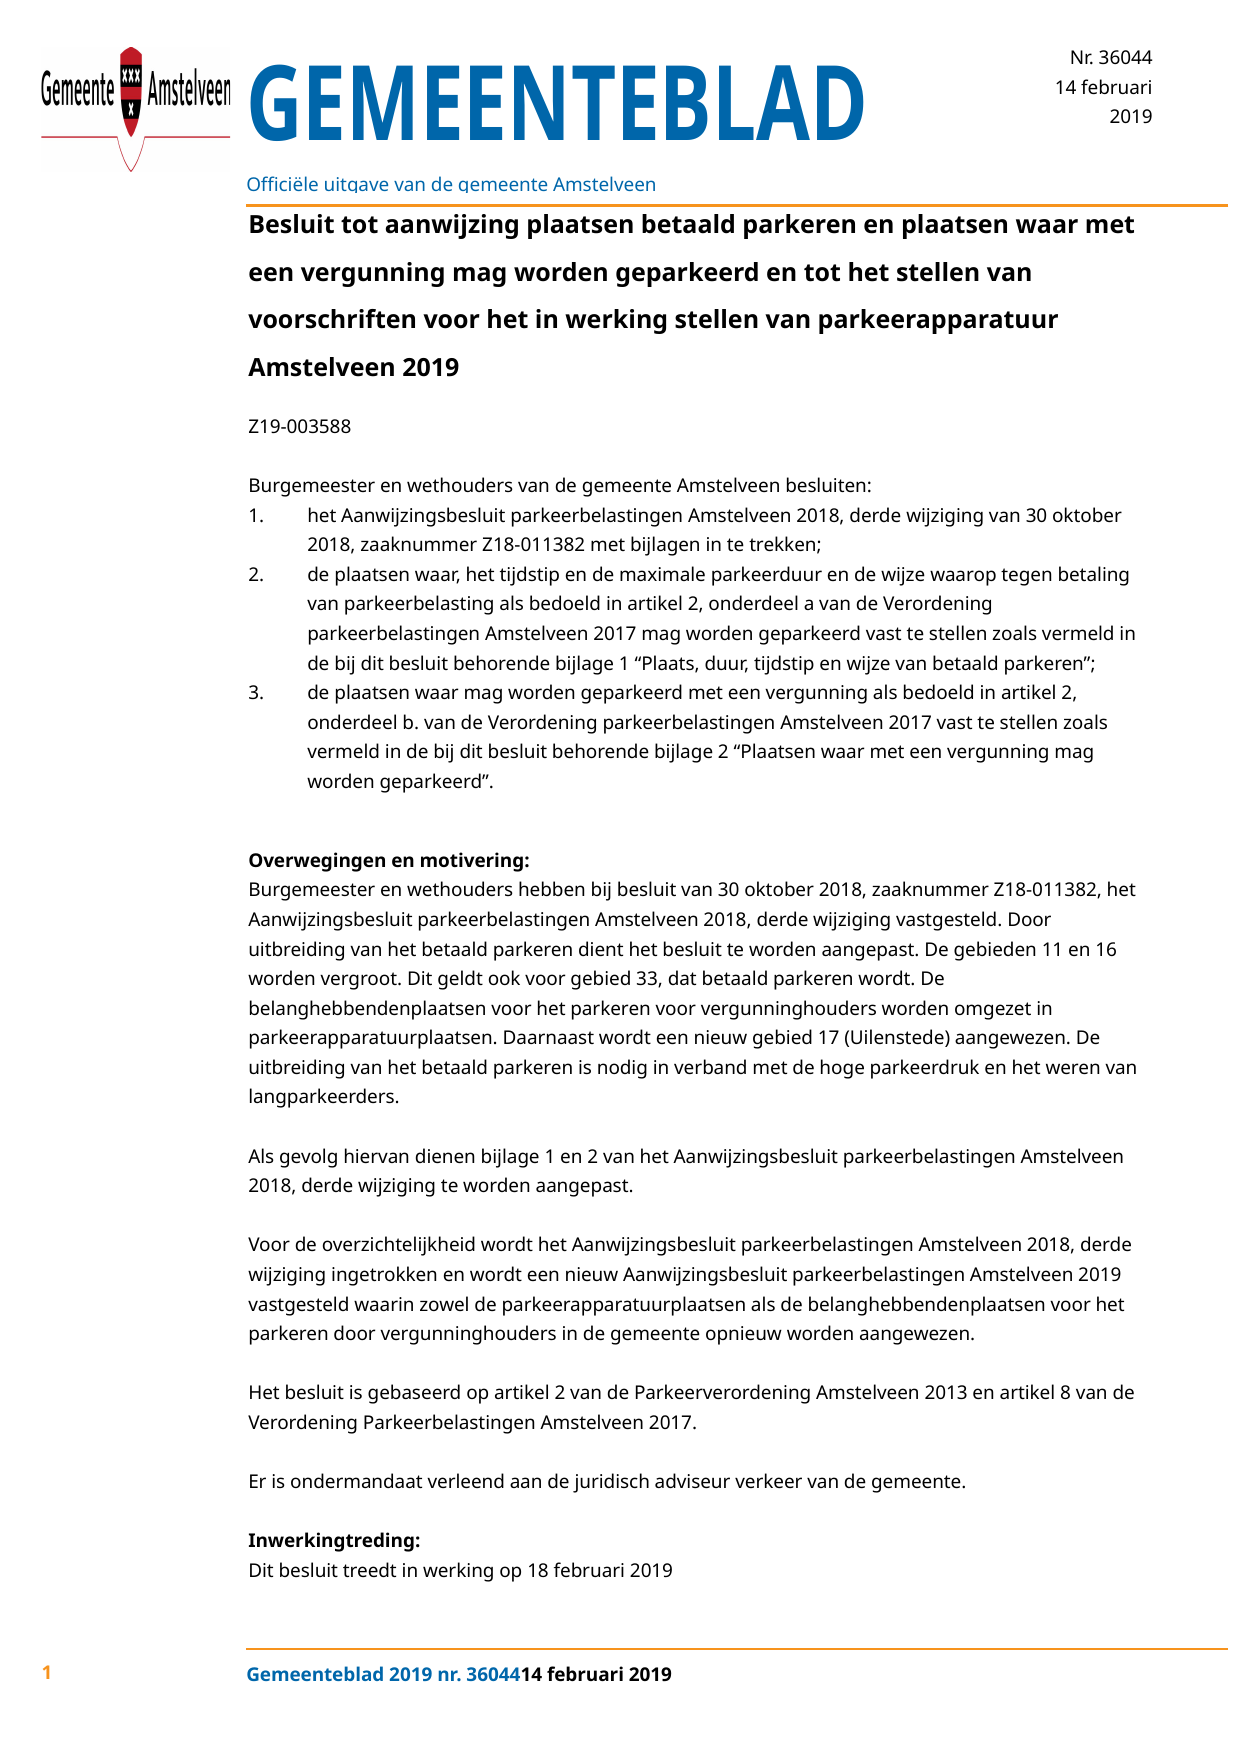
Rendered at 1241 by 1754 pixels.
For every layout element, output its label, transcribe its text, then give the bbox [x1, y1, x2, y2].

picture [41, 47, 231, 172]
text Overwegingen en motivering: [248, 847, 1152, 873]
text Het besluit is gebaseerd op artikel 2 van de Parkeerverordening Amstelveen 2013 en artikel 8 van de Verordening Parkeerbelastingen Amstelveen 2017. [248, 1379, 1152, 1435]
list het Aanwijzingsbesluit parkeerbelastingen Amstelveen 2018, derde wijziging van 30 oktober 2018, zaaknummer Z18-011382 met bijlagen in te trekken; [248, 502, 1152, 557]
text Voor de overzichtelijkheid wordt het Aanwijzingsbesluit parkeerbelastingen Amstelveen 2018, derde wijziging ingetrokken en wordt een nieuw Aanwijzingsbesluit parkeerbelastingen Amstelveen 2019 vastgesteld waarin zowel de parkeerapparatuurplaatsen als de belanghebbendenplaatsen voor het parkeren door vergunninghouders in de gemeente opnieuw worden aangewezen. [248, 1232, 1152, 1346]
text Burgemeester en wethouders van de gemeente Amstelveen besluiten: [248, 472, 1152, 498]
text Dit besluit treedt in werking op 18 februari 2019 [248, 1557, 1152, 1583]
text Burgemeester en wethouders hebben bij besluit van 30 oktober 2018, zaaknummer Z18-011382, het Aanwijzingsbesluit parkeerbelastingen Amstelveen 2018, derde wijziging vastgesteld. Door uitbreiding van het betaald parkeren dient het besluit te worden aangepast. De gebieden 11 en 16 worden vergroot. Dit geldt ook voor gebied 33, dat betaald parkeren wordt. De belanghebbendenplaatsen voor het parkeren voor vergunninghouders worden omgezet in parkeerapparatuurplaatsen. Daarnaast wordt een nieuw gebied 17 (Uilenstede) aangewezen. De uitbreiding van het betaald parkeren is nodig in verband met de hoge parkeerdruk en het weren van langparkeerders. [248, 877, 1152, 1109]
text Inwerkingtreding: [248, 1527, 1152, 1553]
text Z19-003588 [248, 413, 1152, 439]
text Er is ondermandaat verleend aan de juridisch adviseur verkeer van de gemeente. [248, 1468, 1152, 1494]
text Als gevolg hiervan dienen bijlage 1 en 2 van het Aanwijzingsbesluit parkeerbelastingen Amstelveen 2018, derde wijziging te worden aangepast. [248, 1143, 1152, 1198]
list de plaatsen waar, het tijdstip en de maximale parkeerduur en de wijze waarop tegen betaling van parkeerbelasting als bedoeld in artikel 2, onderdeel a van de Verordening parkeerbelastingen Amstelveen 2017 mag worden geparkeerd vast te stellen zoals vermeld in de bij dit besluit behorende bijlage 1 “Plaats, duur, tijdstip en wijze van betaald parkeren”; [248, 561, 1152, 676]
text Besluit tot aanwijzing plaatsen betaald parkeren en plaatsen waar met een vergunning mag worden geparkeerd en tot het stellen van voorschriften voor het in werking stellen van parkeerapparatuur Amstelveen 2019 [248, 207, 1152, 384]
list de plaatsen waar mag worden geparkeerd met een vergunning als bedoeld in artikel 2, onderdeel b. van de Verordening parkeerbelastingen Amstelveen 2017 vast te stellen zoals vermeld in de bij dit besluit behorende bijlage 2 “Plaatsen waar met een vergunning mag worden geparkeerd”. [248, 679, 1152, 794]
